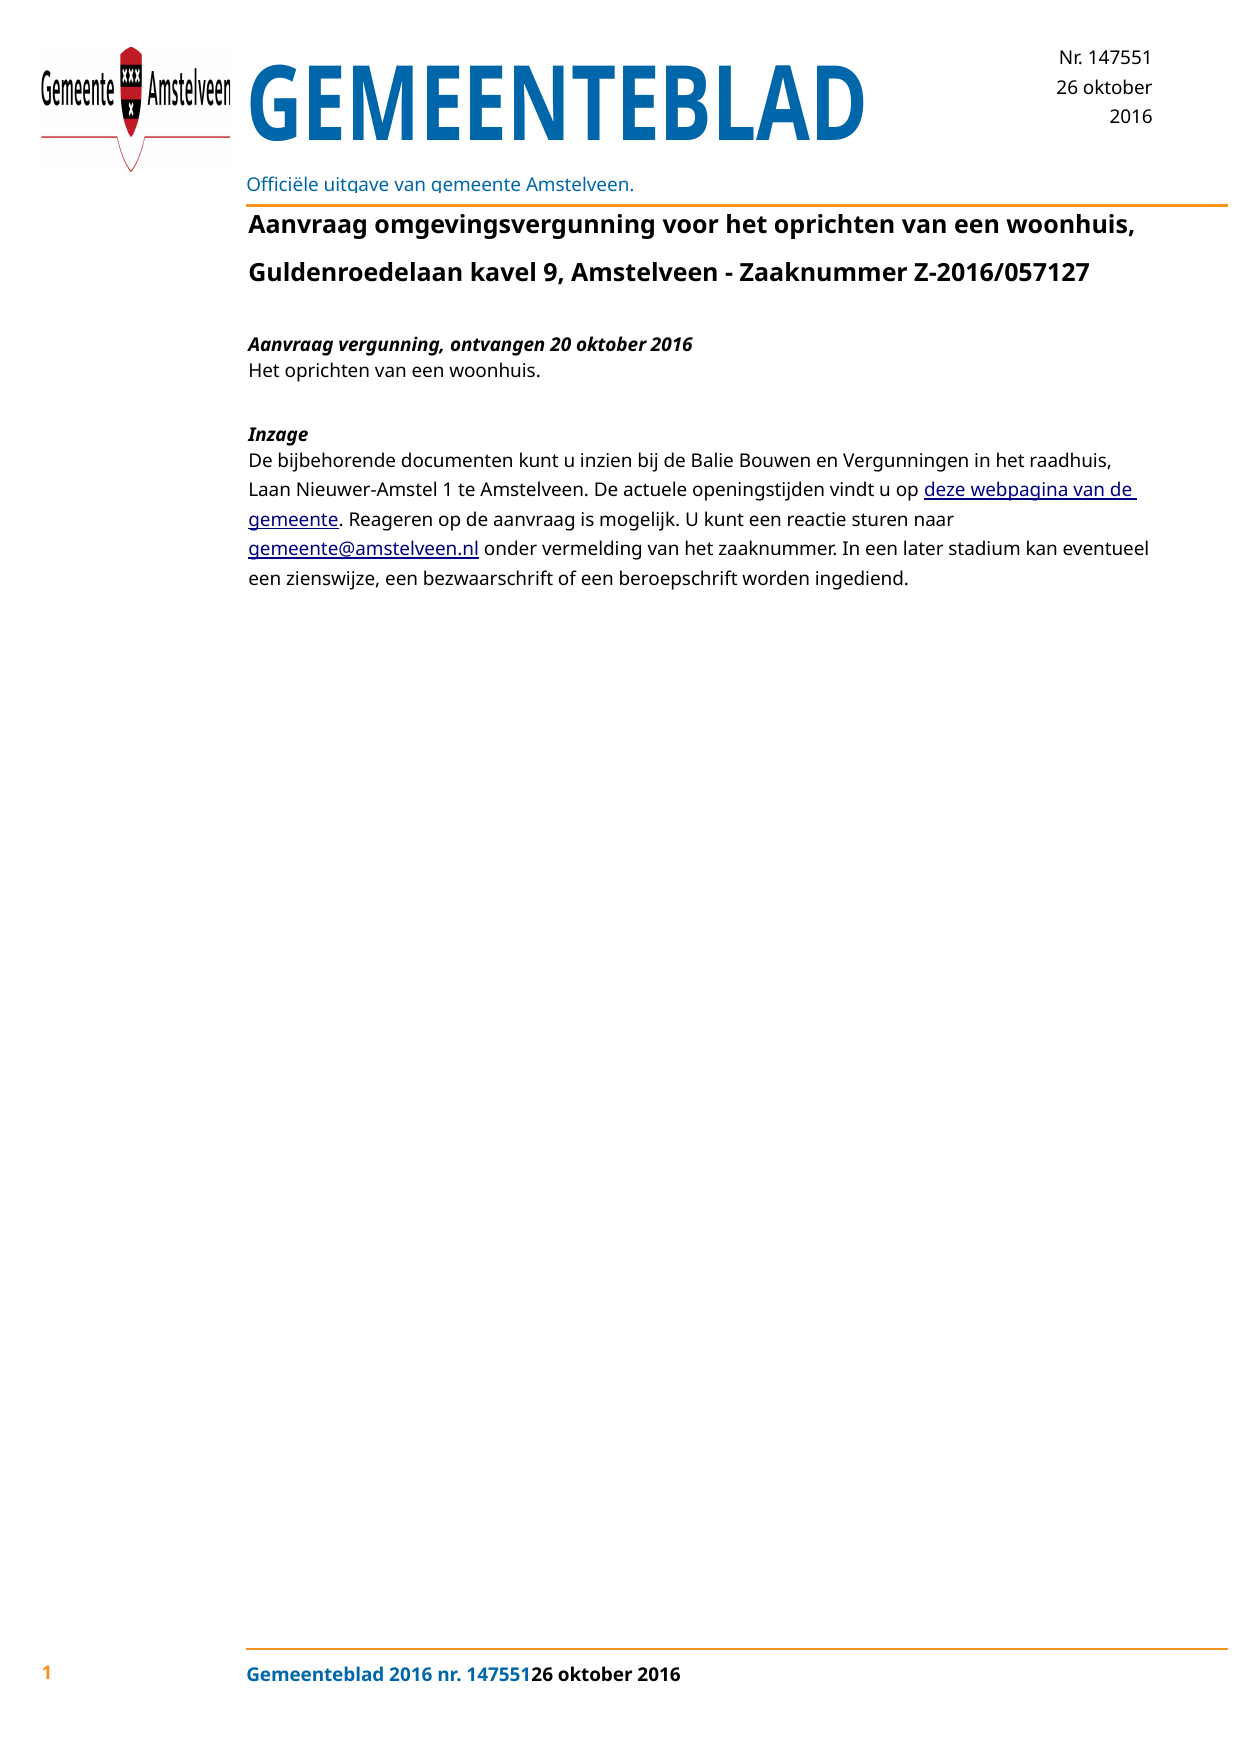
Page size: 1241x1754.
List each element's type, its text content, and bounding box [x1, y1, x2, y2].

text Het oprichten van een woonhuis. [248, 357, 1152, 383]
text Aanvraag omgevingsvergunning voor het oprichten van een woonhuis, Guldenroedelaan kavel 9, Amstelveen - Zaaknummer Z-2016/057127 [248, 207, 1152, 288]
text Inzage [248, 421, 1152, 447]
text De bijbehorende documenten kunt u inzien bij de Balie Bouwen en Vergunningen in het raadhuis, Laan Nieuwer-Amstel 1 te Amstelveen. De actuele openingstijden vindt u op deze webpagina van de gemeente. Reageren op de aanvraag is mogelijk. U kunt een reactie sturen naar gemeente@amstelveen.nl onder vermelding van het zaaknummer. In een later stadium kan eventueel een zienswijze, een bezwaarschrift of een beroepschrift worden ingediend. [248, 447, 1152, 591]
picture [41, 47, 231, 172]
text Aanvraag vergunning, ontvangen 20 oktober 2016 [248, 331, 1152, 357]
